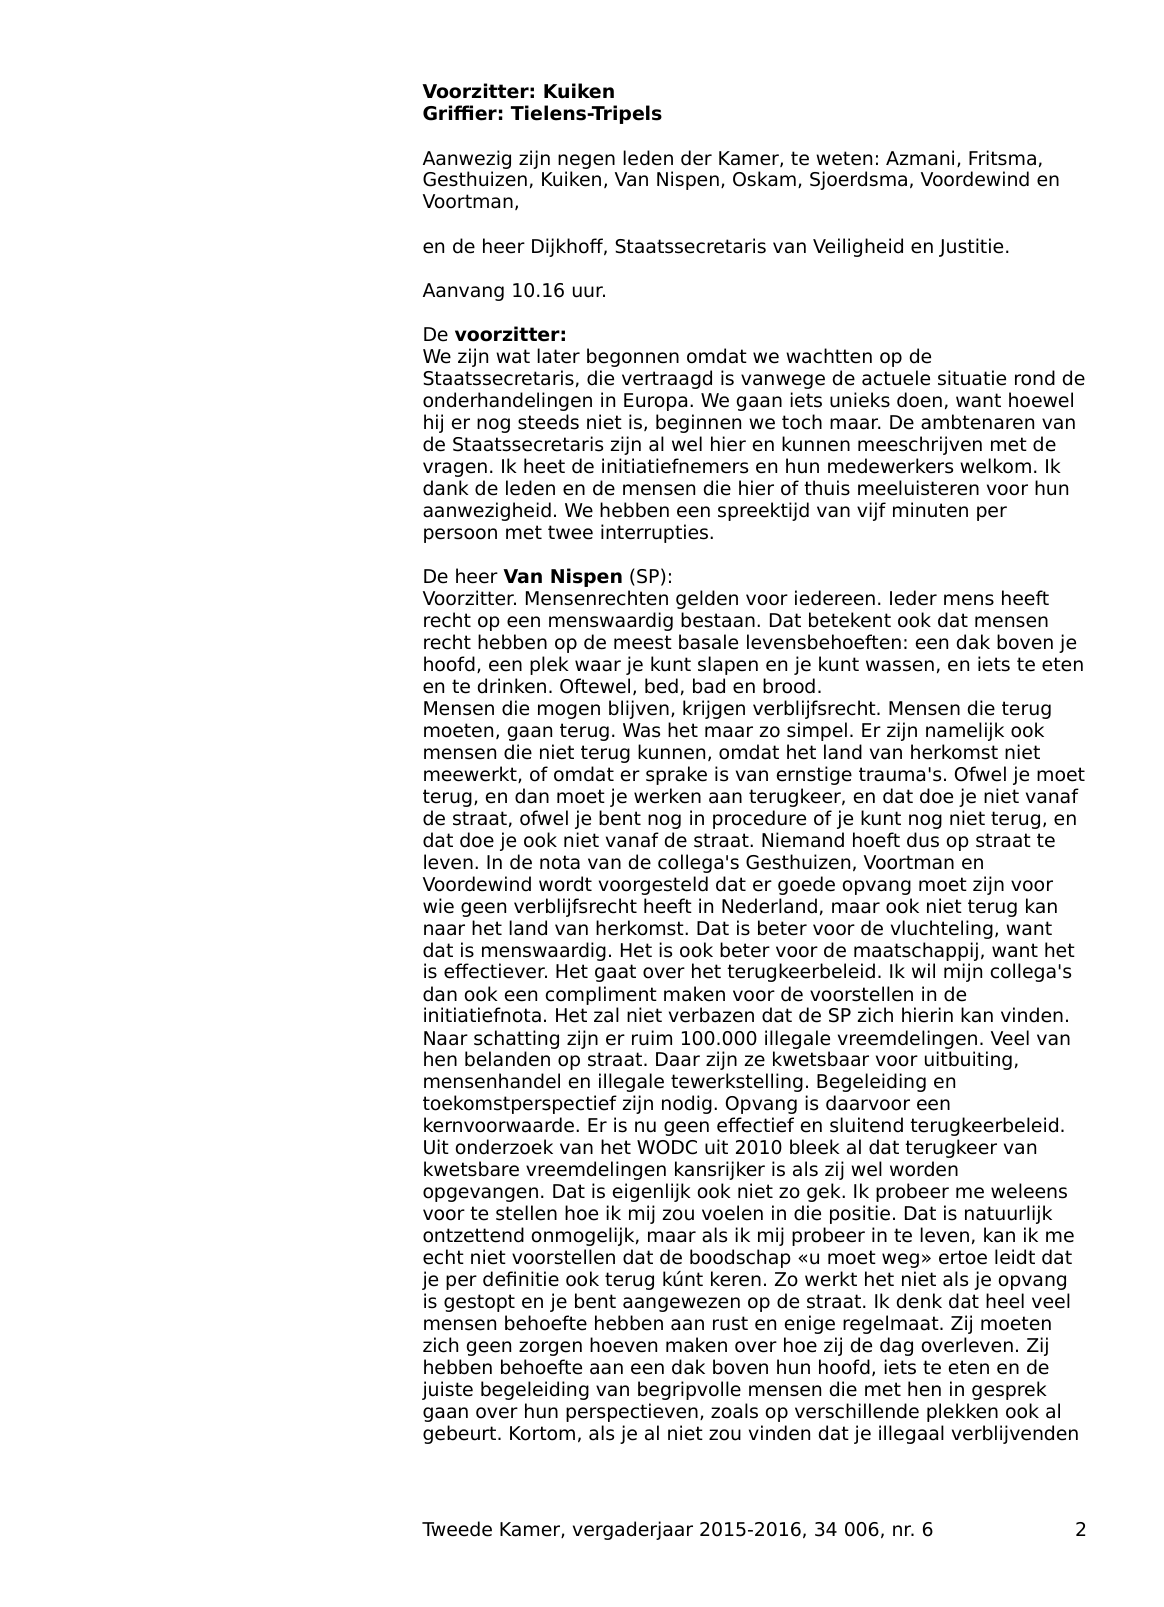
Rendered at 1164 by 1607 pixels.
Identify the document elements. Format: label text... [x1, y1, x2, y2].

text Voorzitter. Mensenrechten gelden voor iedereen. Ieder mens heeft recht op een menswaardig bestaan. Dat betekent ook dat mensen recht hebben op de meest basale levensbehoeften: een dak boven je hoofd, een plek waar je kunt slapen en je kunt wassen, en iets te eten en te drinken. Oftewel, bed, bad en brood. [422, 588, 1087, 698]
text Voorzitter: Kuiken [422, 81, 1087, 103]
text en de heer Dijkhoff, Staatssecretaris van Veiligheid en Justitie. [422, 236, 1087, 257]
text Griffier: Tielens-Tripels [422, 103, 1087, 125]
text Mensen die mogen blijven, krijgen verblijfsrecht. Mensen die terug moeten, gaan terug. Was het maar zo simpel. Er zijn namelijk ook mensen die niet terug kunnen, omdat het land van herkomst niet meewerkt, of omdat er sprake is van ernstige trauma's. Ofwel je moet terug, en dan moet je werken aan terugkeer, en dat doe je niet vanaf de straat, ofwel je bent nog in procedure of je kunt nog niet terug, en dat doe je ook niet vanaf de straat. Niemand hoeft dus op straat te leven. In de nota van de collega's Gesthuizen, Voortman en Voordewind wordt voorgesteld dat er goede opvang moet zijn voor wie geen verblijfsrecht heeft in Nederland, maar ook niet terug kan naar het land van herkomst. Dat is beter voor de vluchteling, want dat is menswaardig. Het is ook beter voor de maatschappij, want het is effectiever. Het gaat over het terugkeerbeleid. Ik wil mijn collega's dan ook een compliment maken voor de voorstellen in de initiatiefnota. Het zal niet verbazen dat de SP zich hierin kan vinden. [422, 698, 1087, 1027]
text De voorzitter: [422, 324, 1087, 346]
text Aanvang 10.16 uur. [422, 280, 1087, 302]
text De heer Van Nispen (SP): [422, 566, 1087, 588]
text Naar schatting zijn er ruim 100.000 illegale vreemdelingen. Veel van hen belanden op straat. Daar zijn ze kwetsbaar voor uitbuiting, mensenhandel en illegale tewerkstelling. Begeleiding en toekomstperspectief zijn nodig. Opvang is daarvoor een kernvoorwaarde. Er is nu geen effectief en sluitend terugkeerbeleid. Uit onderzoek van het WODC uit 2010 bleek al dat terugkeer van kwetsbare vreemdelingen kansrijker is als zij wel worden opgevangen. Dat is eigenlijk ook niet zo gek. Ik probeer me weleens voor te stellen hoe ik mij zou voelen in die positie. Dat is natuurlijk ontzettend onmogelijk, maar als ik mij probeer in te leven, kan ik me echt niet voorstellen dat de boodschap «u moet weg» ertoe leidt dat je per definitie ook terug kúnt keren. Zo werkt het niet als je opvang is gestopt en je bent aangewezen op de straat. Ik denk dat heel veel mensen behoefte hebben aan rust en enige regelmaat. Zij moeten zich geen zorgen hoeven maken over hoe zij de dag overleven. Zij hebben behoefte aan een dak boven hun hoofd, iets te eten en de juiste begeleiding van begripvolle mensen die met hen in gesprek gaan over hun perspectieven, zoals op verschillende plekken ook al gebeurt. Kortom, als je al niet zou vinden dat je illegaal verblijvenden [422, 1027, 1087, 1445]
text Aanwezig zijn negen leden der Kamer, te weten: Azmani, Fritsma, Gesthuizen, Kuiken, Van Nispen, Oskam, Sjoerdsma, Voordewind en Voortman, [422, 147, 1087, 213]
text We zijn wat later begonnen omdat we wachtten op de Staatssecretaris, die vertraagd is vanwege de actuele situatie rond de onderhandelingen in Europa. We gaan iets unieks doen, want hoewel hij er nog steeds niet is, beginnen we toch maar. De ambtenaren van de Staatssecretaris zijn al wel hier en kunnen meeschrijven met de vragen. Ik heet de initiatiefnemers en hun medewerkers welkom. Ik dank de leden en de mensen die hier of thuis meeluisteren voor hun aanwezigheid. We hebben een spreektijd van vijf minuten per persoon met twee interrupties. [422, 346, 1087, 544]
